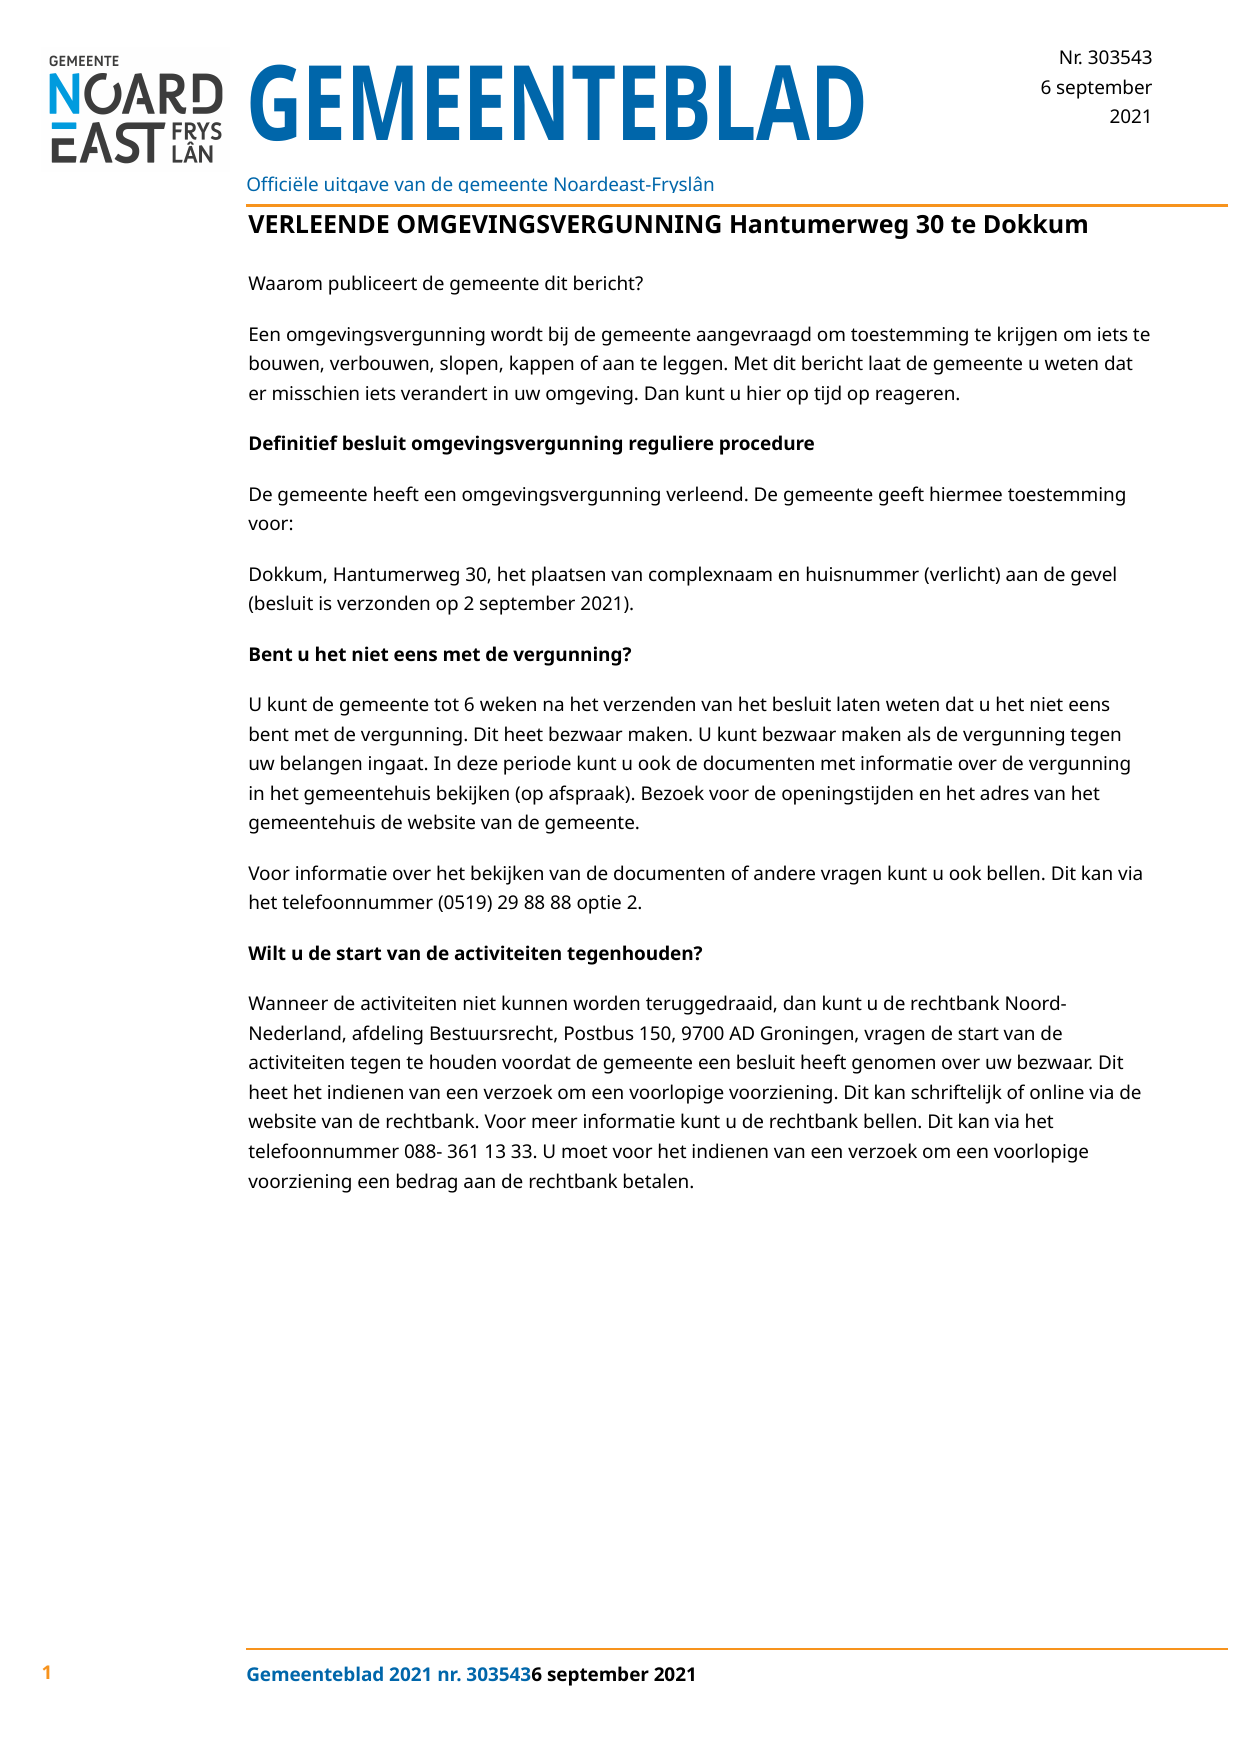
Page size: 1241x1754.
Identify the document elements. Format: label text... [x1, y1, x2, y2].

text Een omgevingsvergunning wordt bij de gemeente aangevraagd om toestemming te krijgen om iets te bouwen, verbouwen, slopen, kappen of aan te leggen. Met dit bericht laat de gemeente u weten dat er misschien iets verandert in uw omgeving. Dan kunt u hier op tijd op reageren. [248, 321, 1152, 406]
text Wilt u de start van de activiteiten tegenhouden? [248, 940, 1152, 966]
text Dokkum, Hantumerweg 30, het plaatsen van complexnaam en huisnummer (verlicht) aan de gevel (besluit is verzonden op 2 september 2021). [248, 561, 1152, 616]
text VERLEENDE OMGEVINGSVERGUNNING Hantumerweg 30 te Dokkum [248, 207, 1152, 241]
text Wanneer de activiteiten niet kunnen worden teruggedraaid, dan kunt u de rechtbank Noord-Nederland, afdeling Bestuursrecht, Postbus 150, 9700 AD Groningen, vragen de start van de activiteiten tegen te houden voordat de gemeente een besluit heeft genomen over uw bezwaar. Dit heet het indienen van een verzoek om een voorlopige voorziening. Dit kan schriftelijk of online via de website van de rechtbank. Voor meer informatie kunt u de rechtbank bellen. Dit kan via het telefoonnummer 088- 361 13 33. U moet voor het indienen van een verzoek om een voorlopige voorziening een bedrag aan de rechtbank betalen. [248, 990, 1152, 1193]
text Waarom publiceert de gemeente dit bericht? [248, 270, 1152, 296]
text Bent u het niet eens met de vergunning? [248, 641, 1152, 666]
text U kunt de gemeente tot 6 weken na het verzenden van het besluit laten weten dat u het niet eens bent met de vergunning. Dit heet bezwaar maken. U kunt bezwaar maken als de vergunning tegen uw belangen ingaat. In deze periode kunt u ook de documenten met informatie over de vergunning in het gemeentehuis bekijken (op afspraak). Bezoek voor de openingstijden en het adres van het gemeentehuis de website van de gemeente. [248, 691, 1152, 835]
text Definitief besluit omgevingsvergunning reguliere procedure [248, 430, 1152, 456]
text De gemeente heeft een omgevingsvergunning verleend. De gemeente geeft hiermee toestemming voor: [248, 481, 1152, 536]
picture [41, 47, 231, 172]
text Voor informatie over het bekijken van de documenten of andere vragen kunt u ook bellen. Dit kan via het telefoonnummer (0519) 29 88 88 optie 2. [248, 860, 1152, 915]
